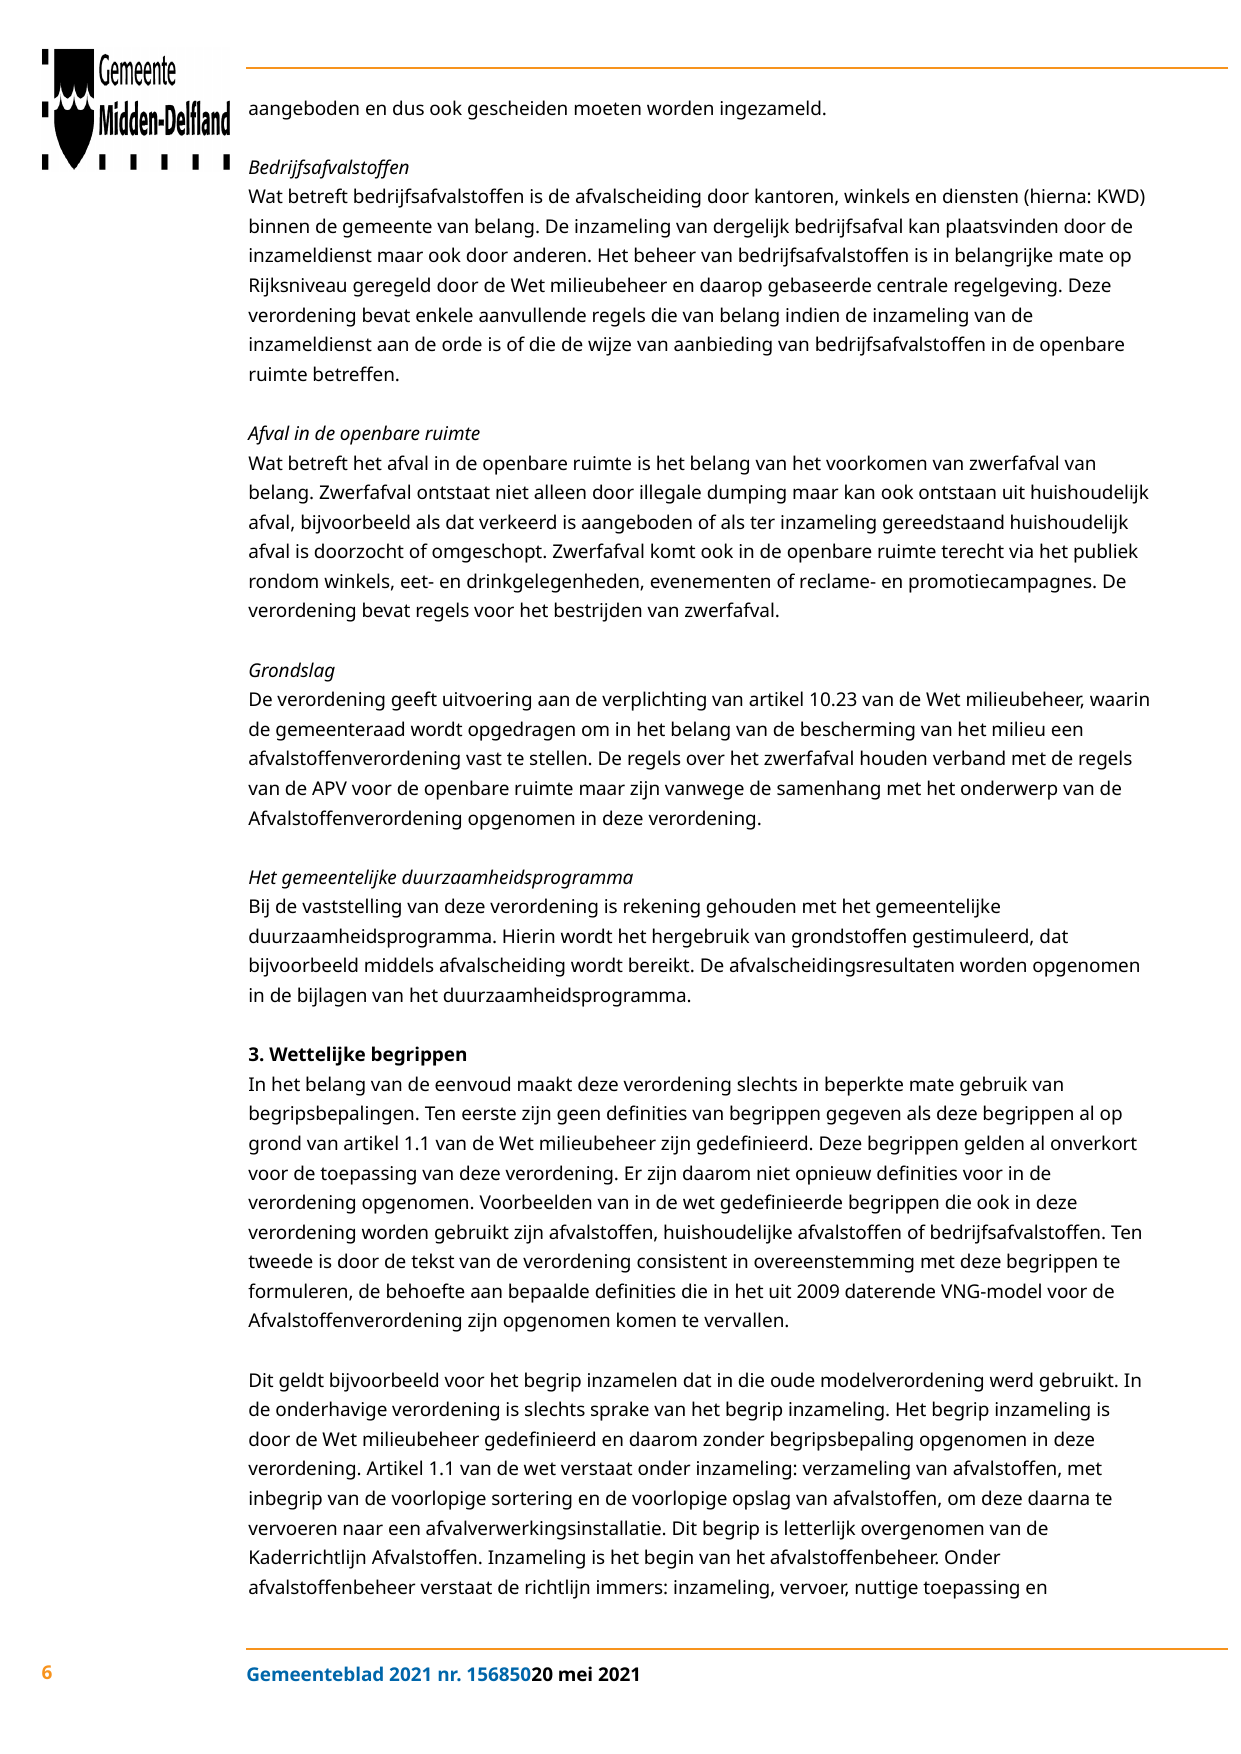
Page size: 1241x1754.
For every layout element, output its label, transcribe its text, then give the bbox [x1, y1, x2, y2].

text Bij de vaststelling van deze verordening is rekening gehouden met het gemeentelijke duurzaamheidsprogramma. Hierin wordt het hergebruik van grondstoffen gestimuleerd, dat bijvoorbeeld middels afvalscheiding wordt bereikt. De afvalscheidingsresultaten worden opgenomen in de bijlagen van het duurzaamheidsprogramma. [248, 893, 1152, 1008]
text In het belang van de eenvoud maakt deze verordening slechts in beperkte mate gebruik van begripsbepalingen. Ten eerste zijn geen definities van begrippen gegeven als deze begrippen al op grond van artikel 1.1 van de Wet milieubeheer zijn gedefinieerd. Deze begrippen gelden al onverkort voor de toepassing van deze verordening. Er zijn daarom niet opnieuw definities voor in de verordening opgenomen. Voorbeelden van in de wet gedefinieerde begrippen die ook in deze verordening worden gebruikt zijn afvalstoffen, huishoudelijke afvalstoffen of bedrijfsafvalstoffen. Ten tweede is door de tekst van de verordening consistent in overeenstemming met deze begrippen te formuleren, de behoefte aan bepaalde definities die in het uit 2009 daterende VNG-model voor de Afvalstoffenverordening zijn opgenomen komen te vervallen. [248, 1071, 1152, 1333]
text Wat betreft bedrijfsafvalstoffen is de afvalscheiding door kantoren, winkels en diensten (hierna: KWD) binnen de gemeente van belang. De inzameling van dergelijk bedrijfsafval kan plaatsvinden door de inzameldienst maar ook door anderen. Het beheer van bedrijfsafvalstoffen is in belangrijke mate op Rijksniveau geregeld door de Wet milieubeheer en daarop gebaseerde centrale regelgeving. Deze verordening bevat enkele aanvullende regels die van belang indien de inzameling van de inzameldienst aan de orde is of die de wijze van aanbieding van bedrijfsafvalstoffen in de openbare ruimte betreffen. [248, 183, 1152, 387]
text Grondslag [248, 657, 1152, 683]
picture [41, 47, 231, 172]
text aangeboden en dus ook gescheiden moeten worden ingezameld. [248, 95, 1152, 121]
text Wat betreft het afval in de openbare ruimte is het belang van het voorkomen van zwerfafval van belang. Zwerfafval ontstaat niet alleen door illegale dumping maar kan ook ontstaan uit huishoudelijk afval, bijvoorbeeld als dat verkeerd is aangeboden of als ter inzameling gereedstaand huishoudelijk afval is doorzocht of omgeschopt. Zwerfafval komt ook in de openbare ruimte terecht via het publiek rondom winkels, eet- en drinkgelegenheden, evenementen of reclame- en promotiecampagnes. De verordening bevat regels voor het bestrijden van zwerfafval. [248, 450, 1152, 623]
text Het gemeentelijke duurzaamheidsprogramma [248, 864, 1152, 890]
text Afval in de openbare ruimte [248, 420, 1152, 446]
text Dit geldt bijvoorbeeld voor het begrip inzamelen dat in die oude modelverordening werd gebruikt. In de onderhavige verordening is slechts sprake van het begrip inzameling. Het begrip inzameling is door de Wet milieubeheer gedefinieerd en daarom zonder begripsbepaling opgenomen in deze verordening. Artikel 1.1 van de wet verstaat onder inzameling: verzameling van afvalstoffen, met inbegrip van de voorlopige sortering en de voorlopige opslag van afvalstoffen, om deze daarna te vervoeren naar een afvalverwerkingsinstallatie. Dit begrip is letterlijk overgenomen van de Kaderrichtlijn Afvalstoffen. Inzameling is het begin van het afvalstoffenbeheer. Onder afvalstoffenbeheer verstaat de richtlijn immers: inzameling, vervoer, nuttige toepassing en [248, 1367, 1152, 1600]
text De verordening geeft uitvoering aan de verplichting van artikel 10.23 van de Wet milieubeheer, waarin de gemeenteraad wordt opgedragen om in het belang van de bescherming van het milieu een afvalstoffenverordening vast te stellen. De regels over het zwerfafval houden verband met de regels van de APV voor de openbare ruimte maar zijn vanwege de samenhang met het onderwerp van de Afvalstoffenverordening opgenomen in deze verordening. [248, 686, 1152, 831]
text 3. Wettelijke begrippen [248, 1041, 1152, 1067]
text Bedrijfsafvalstoffen [248, 154, 1152, 180]
